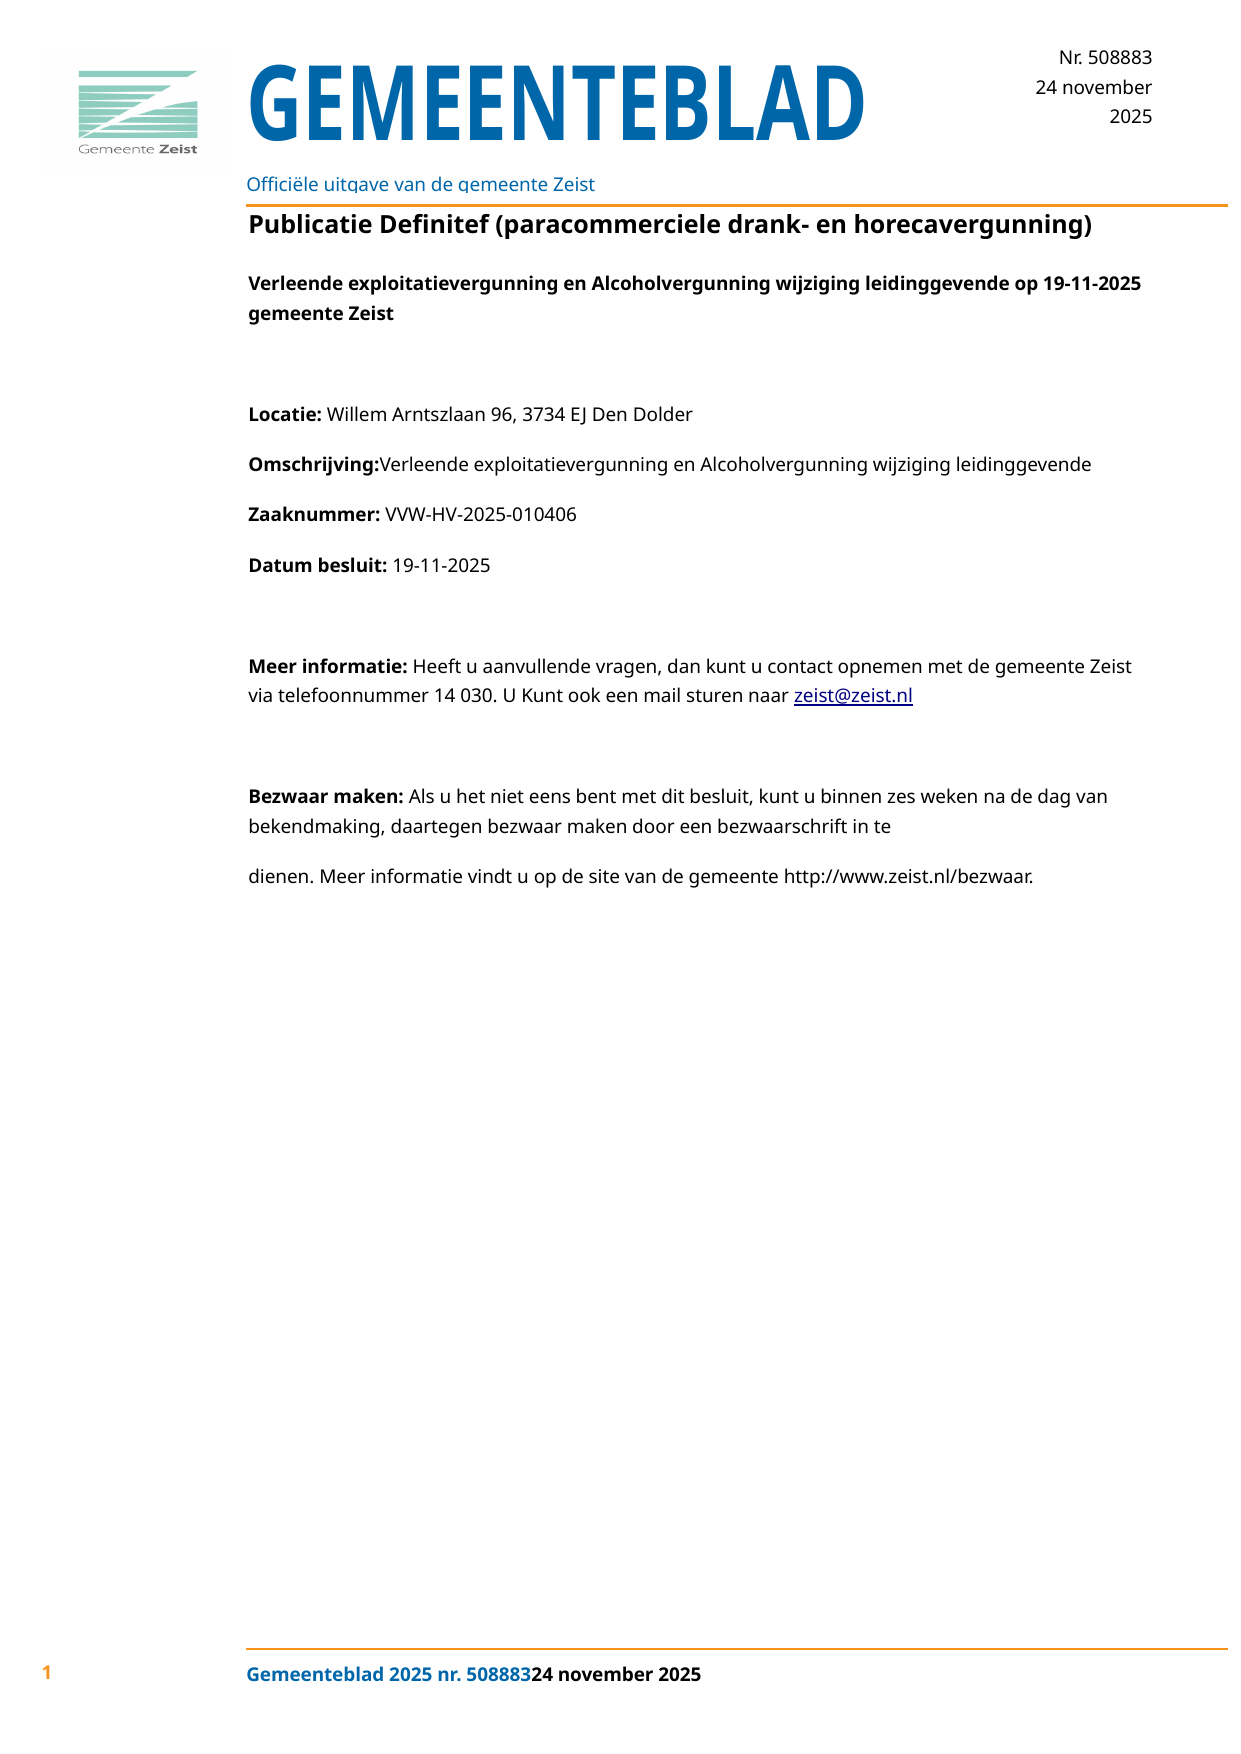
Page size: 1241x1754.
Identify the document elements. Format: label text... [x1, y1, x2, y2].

picture [41, 47, 231, 172]
text Locatie: Willem Arntszlaan 96, 3734 EJ Den Dolder [248, 401, 1152, 426]
text Zaaknummer: VVW-HV-2025-010406 [248, 502, 1152, 527]
text dienen. Meer informatie vindt u op de site van de gemeente http://www.zeist.nl/bezwaar. [248, 863, 1152, 889]
text Bezwaar maken: Als u het niet eens bent met dit besluit, kunt u binnen zes weken na de dag van bekendmaking, daartegen bezwaar maken door een bezwaarschrift in te [248, 783, 1152, 838]
text Verleende exploitatievergunning en Alcoholvergunning wijziging leidinggevende op 19-11-2025 gemeente Zeist [248, 270, 1152, 326]
text Datum besluit: 19-11-2025 [248, 552, 1152, 578]
text Omschrijving:Verleende exploitatievergunning en Alcoholvergunning wijziging leidinggevende [248, 451, 1152, 477]
text Publicatie Definitef (paracommerciele drank- en horecavergunning) [248, 207, 1152, 241]
text Meer informatie: Heeft u aanvullende vragen, dan kunt u contact opnemen met de gemeente Zeist via telefoonnummer 14 030. U Kunt ook een mail sturen naar zeist@zeist.nl [248, 653, 1152, 708]
